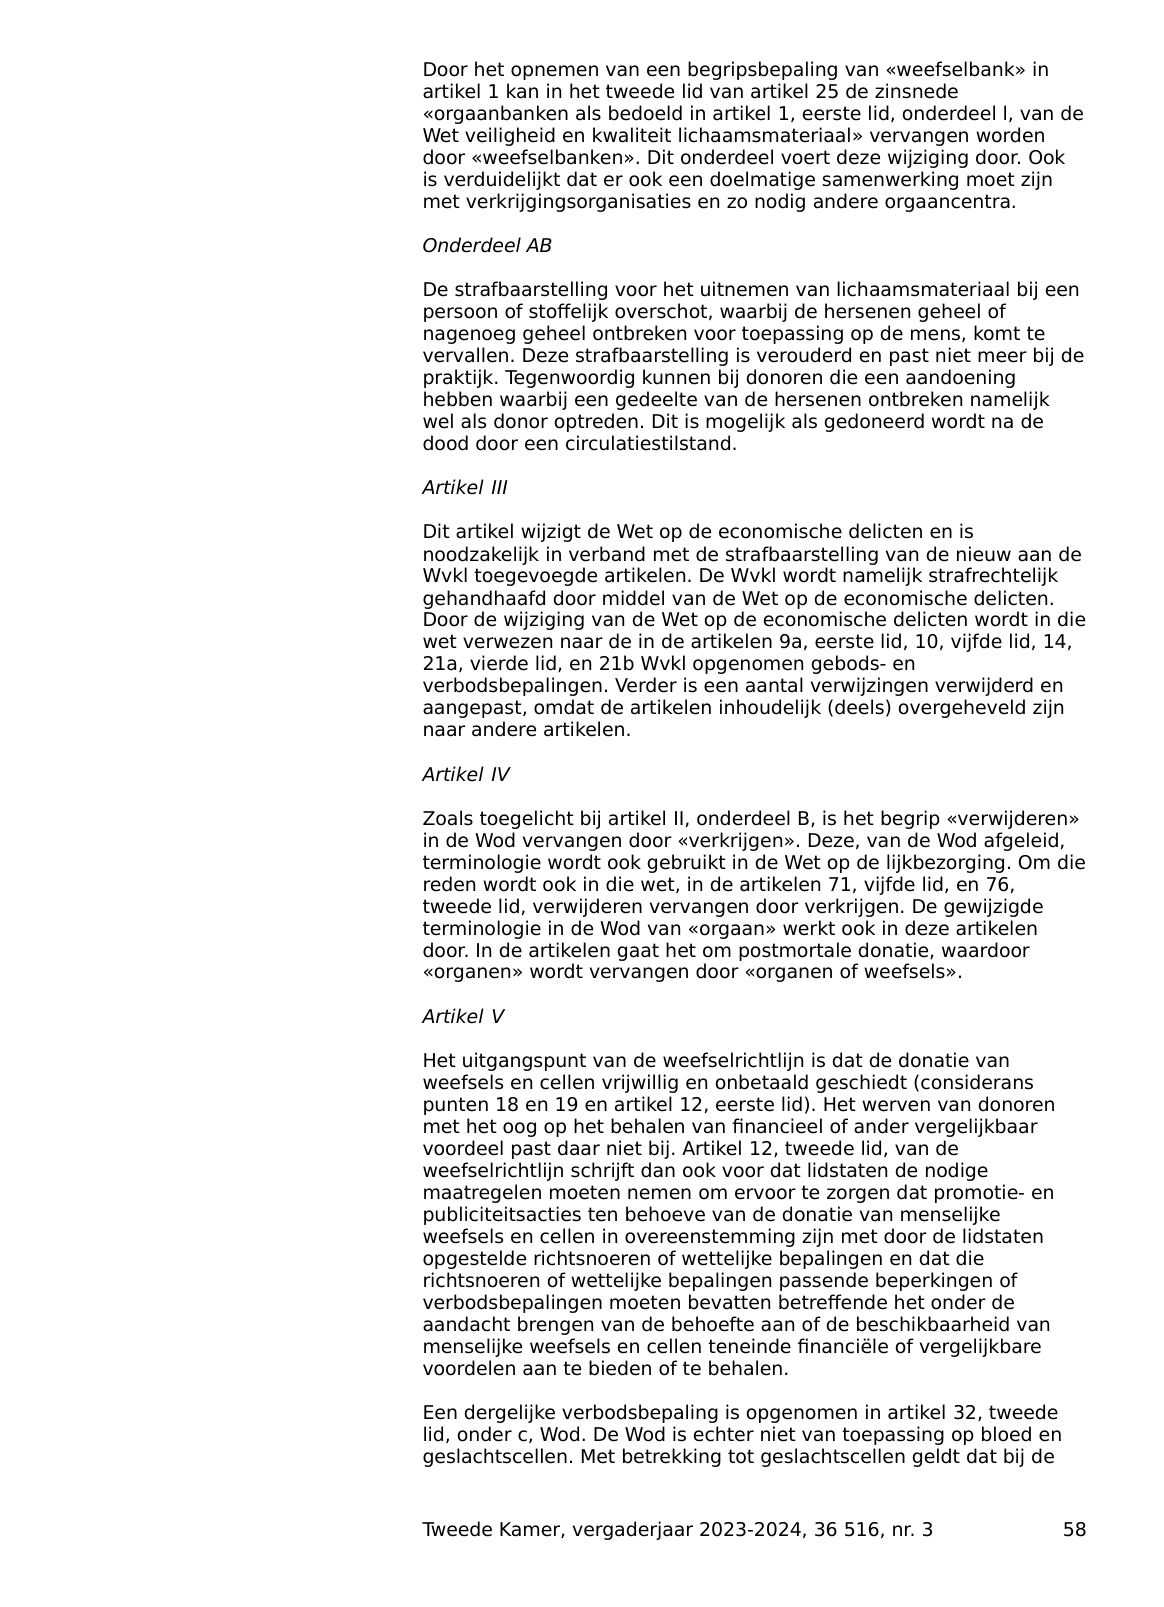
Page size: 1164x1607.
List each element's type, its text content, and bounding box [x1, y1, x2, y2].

subtitle Onderdeel AB [422, 235, 1087, 257]
text Zoals toegelicht bij artikel II, onderdeel B, is het begrip «verwijderen» in de Wod vervangen door «verkrijgen». Deze, van de Wod afgeleid, terminologie wordt ook gebruikt in de Wet op de lijkbezorging. Om die reden wordt ook in die wet, in de artikelen 71, vijfde lid, en 76, tweede lid, verwijderen vervangen door verkrijgen. De gewijzigde terminologie in de Wod van «orgaan» werkt ook in deze artikelen door. In de artikelen gaat het om postmortale donatie, waardoor «organen» wordt vervangen door «organen of weefsels». [422, 808, 1087, 983]
subtitle Artikel V [422, 1006, 1087, 1028]
text Door het opnemen van een begripsbepaling van «weefselbank» in artikel 1 kan in het tweede lid van artikel 25 de zinsnede «orgaanbanken als bedoeld in artikel 1, eerste lid, onderdeel l, van de Wet veiligheid en kwaliteit lichaamsmateriaal» vervangen worden door «weefselbanken». Dit onderdeel voert deze wijziging door. Ook is verduidelijkt dat er ook een doelmatige samenwerking moet zijn met verkrijgingsorganisaties en zo nodig andere orgaancentra. [422, 59, 1087, 213]
text Het uitgangspunt van de weefselrichtlijn is dat de donatie van weefsels en cellen vrijwillig en onbetaald geschiedt (considerans punten 18 en 19 en artikel 12, eerste lid). Het werven van donoren met het oog op het behalen van financieel of ander vergelijkbaar voordeel past daar niet bij. Artikel 12, tweede lid, van de weefselrichtlijn schrijft dan ook voor dat lidstaten de nodige maatregelen moeten nemen om ervoor te zorgen dat promotie- en publiciteitsacties ten behoeve van de donatie van menselijke weefsels en cellen in overeenstemming zijn met door de lidstaten opgestelde richtsnoeren of wettelijke bepalingen en dat die richtsnoeren of wettelijke bepalingen passende beperkingen of verbodsbepalingen moeten bevatten betreffende het onder de aandacht brengen van de behoefte aan of de beschikbaarheid van menselijke weefsels en cellen teneinde financiële of vergelijkbare voordelen aan te bieden of te behalen. [422, 1050, 1087, 1379]
text Een dergelijke verbodsbepaling is opgenomen in artikel 32, tweede lid, onder c, Wod. De Wod is echter niet van toepassing op bloed en geslachtscellen. Met betrekking tot geslachtscellen geldt dat bij de [422, 1402, 1087, 1468]
text Dit artikel wijzigt de Wet op de economische delicten en is noodzakelijk in verband met de strafbaarstelling van de nieuw aan de Wvkl toegevoegde artikelen. De Wvkl wordt namelijk strafrechtelijk gehandhaafd door middel van de Wet op de economische delicten. Door de wijziging van de Wet op de economische delicten wordt in die wet verwezen naar de in de artikelen 9a, eerste lid, 10, vijfde lid, 14, 21a, vierde lid, en 21b Wvkl opgenomen gebods- en verbodsbepalingen. Verder is een aantal verwijzingen verwijderd en aangepast, omdat de artikelen inhoudelijk (deels) overgeheveld zijn naar andere artikelen. [422, 521, 1087, 741]
subtitle Artikel III [422, 477, 1087, 499]
subtitle Artikel IV [422, 763, 1087, 785]
text De strafbaarstelling voor het uitnemen van lichaamsmateriaal bij een persoon of stoffelijk overschot, waarbij de hersenen geheel of nagenoeg geheel ontbreken voor toepassing op de mens, komt te vervallen. Deze strafbaarstelling is verouderd en past niet meer bij de praktijk. Tegenwoordig kunnen bij donoren die een aandoening hebben waarbij een gedeelte van de hersenen ontbreken namelijk wel als donor optreden. Dit is mogelijk als gedoneerd wordt na de dood door een circulatiestilstand. [422, 279, 1087, 455]
